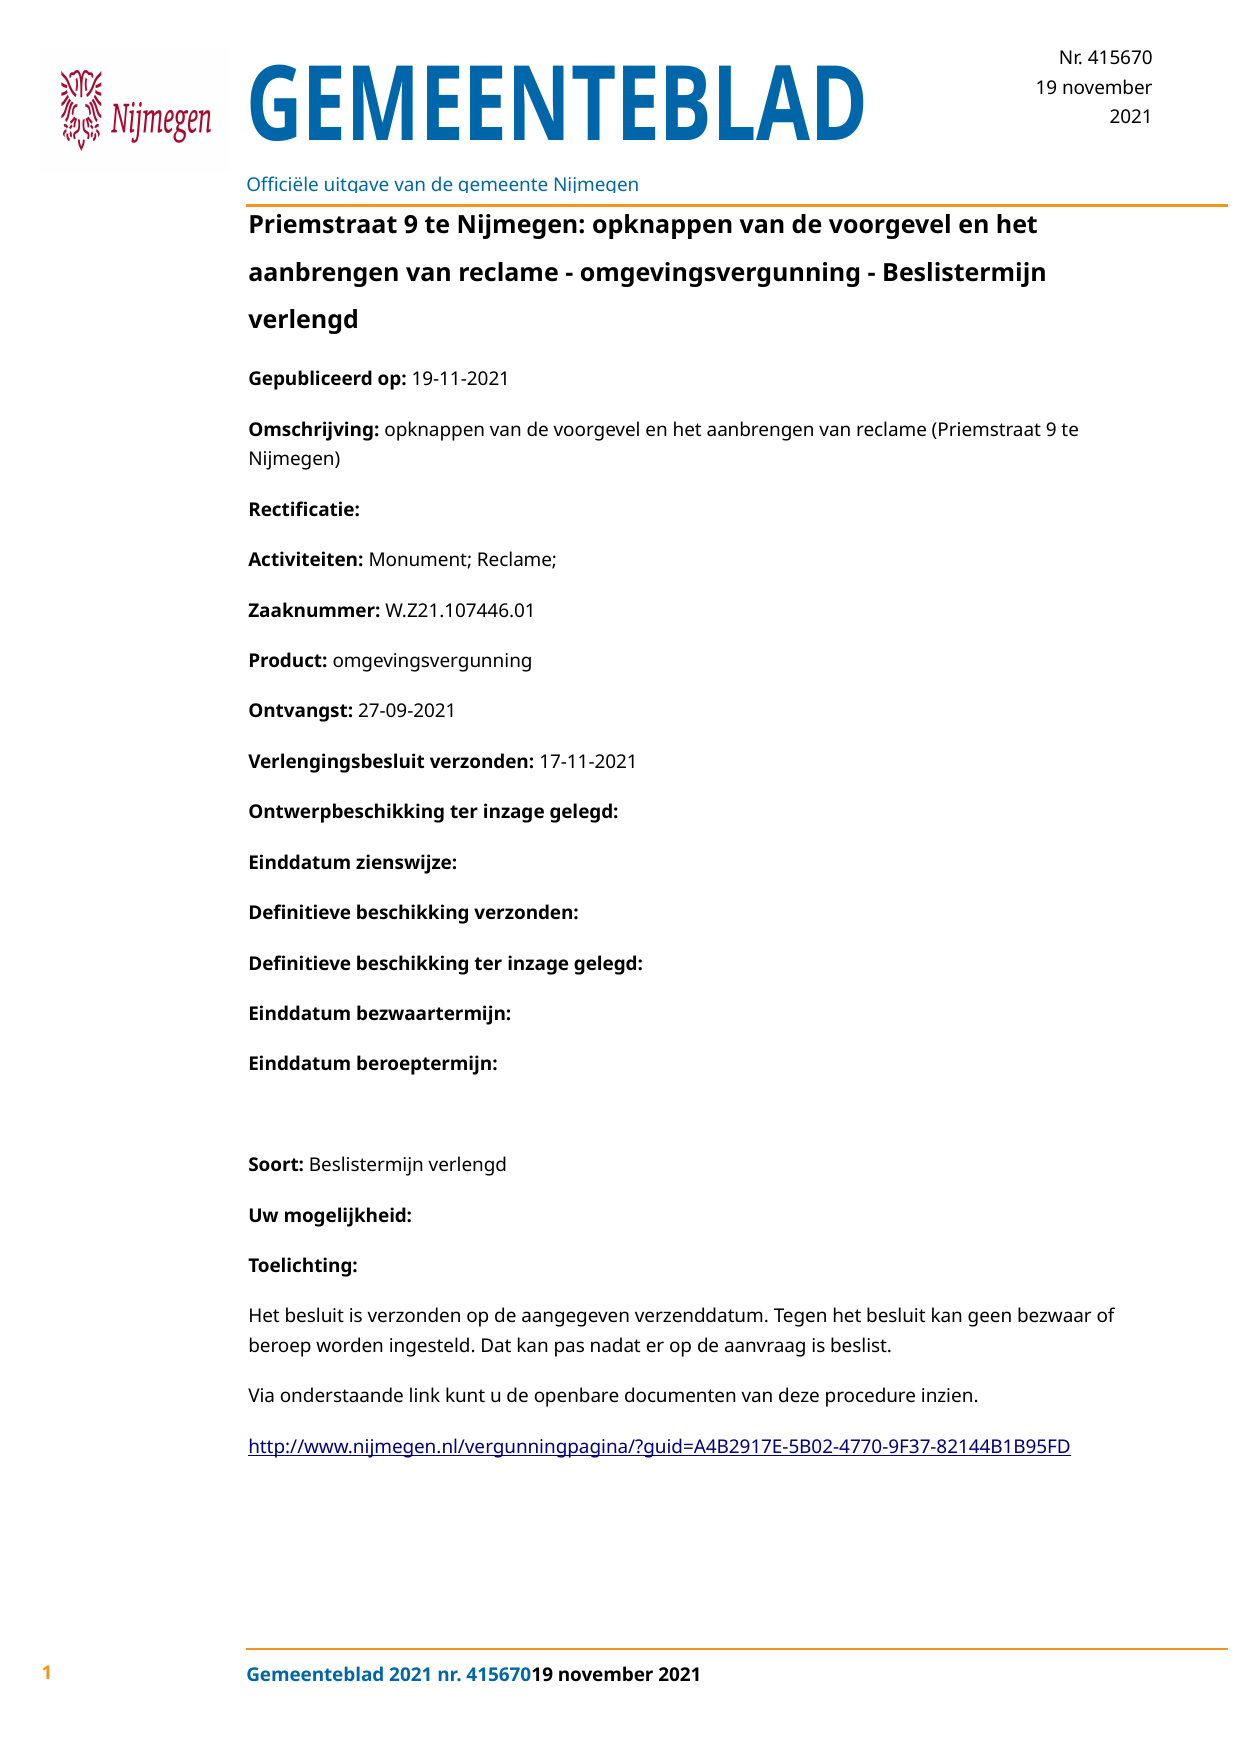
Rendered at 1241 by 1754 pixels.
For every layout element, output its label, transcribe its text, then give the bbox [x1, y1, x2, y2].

text Soort: Beslistermijn verlengd [248, 1151, 1152, 1177]
text Activiteiten: Monument; Reclame; [248, 546, 1152, 572]
text Het besluit is verzonden op de aangegeven verzenddatum. Tegen het besluit kan geen bezwaar of beroep worden ingesteld. Dat kan pas nadat er op de aanvraag is beslist. [248, 1303, 1152, 1358]
text http://www.nijmegen.nl/vergunningpagina/?guid=A4B2917E-5B02-4770-9F37-82144B1B95FD [248, 1433, 1152, 1459]
text Ontwerpbeschikking ter inzage gelegd: [248, 798, 1152, 824]
text Priemstraat 9 te Nijmegen: opknappen van de voorgevel en het aanbrengen van reclame - omgevingsvergunning - Beslistermijn verlengd [248, 207, 1152, 336]
text Definitieve beschikking verzonden: [248, 899, 1152, 925]
text Uw mogelijkheid: [248, 1202, 1152, 1227]
picture [41, 47, 231, 172]
text Einddatum bezwaartermijn: [248, 1000, 1152, 1026]
text Zaaknummer: W.Z21.107446.01 [248, 597, 1152, 622]
text Toelichting: [248, 1252, 1152, 1278]
text Ontvangst: 27-09-2021 [248, 698, 1152, 723]
text Via onderstaande link kunt u de openbare documenten van deze procedure inzien. [248, 1383, 1152, 1408]
text Product: omgevingsvergunning [248, 647, 1152, 673]
text Verlengingsbesluit verzonden: 17-11-2021 [248, 748, 1152, 774]
text Definitieve beschikking ter inzage gelegd: [248, 950, 1152, 975]
text Omschrijving: opknappen van de voorgevel en het aanbrengen van reclame (Priemstraat 9 te Nijmegen) [248, 416, 1152, 471]
text Gepubliceerd op: 19-11-2021 [248, 366, 1152, 391]
text Einddatum beroeptermijn: [248, 1051, 1152, 1076]
text Einddatum zienswijze: [248, 849, 1152, 874]
text Rectificatie: [248, 496, 1152, 522]
